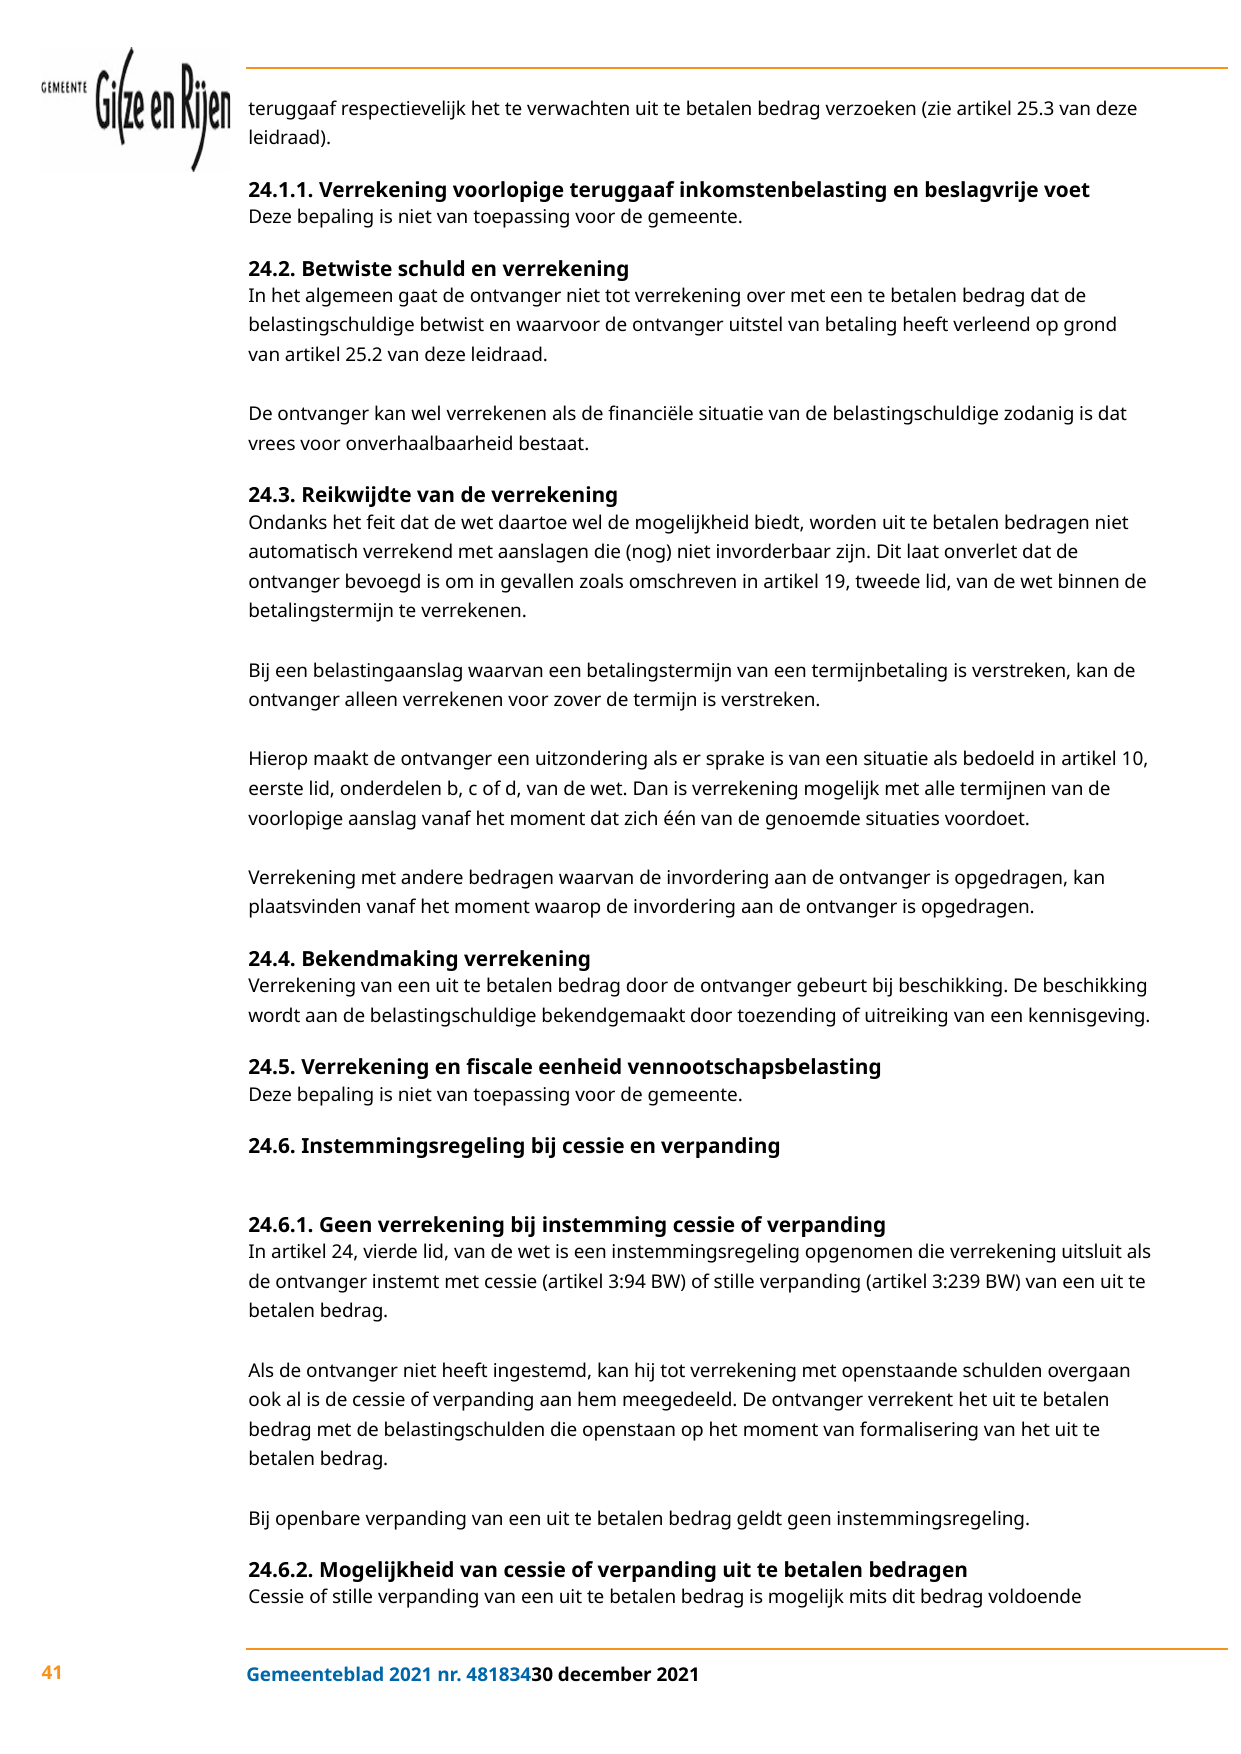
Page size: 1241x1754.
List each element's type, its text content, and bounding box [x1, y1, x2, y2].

text 24.6.2. Mogelijkheid van cessie of verpanding uit te betalen bedragen [248, 1555, 1152, 1583]
text Bij een belastingaanslag waarvan een betalingstermijn van een termijnbetaling is verstreken, kan de ontvanger alleen verrekenen voor zover de termijn is verstreken. [248, 657, 1152, 712]
text Ondanks het feit dat de wet daartoe wel de mogelijkheid biedt, worden uit te betalen bedragen niet automatisch verrekend met aanslagen die (nog) niet invorderbaar zijn. Dit laat onverlet dat de ontvanger bevoegd is om in gevallen zoals omschreven in artikel 19, tweede lid, van de wet binnen de betalingstermijn te verrekenen. [248, 509, 1152, 623]
text 24.5. Verrekening en fiscale eenheid vennootschapsbelasting [248, 1052, 1152, 1081]
text Cessie of stille verpanding van een uit te betalen bedrag is mogelijk mits dit bedrag voldoende [248, 1583, 1152, 1609]
text 24.4. Bekendmaking verrekening [248, 944, 1152, 972]
text Hierop maakt de ontvanger een uitzondering als er sprake is van een situatie als bedoeld in artikel 10, eerste lid, onderdelen b, c of d, van de wet. Dan is verrekening mogelijk met alle termijnen van de voorlopige aanslag vanaf het moment dat zich één van de genoemde situaties voordoet. [248, 746, 1152, 830]
text Verrekening met andere bedragen waarvan de invordering aan de ontvanger is opgedragen, kan plaatsvinden vanaf het moment waarop de invordering aan de ontvanger is opgedragen. [248, 864, 1152, 919]
text teruggaaf respectievelijk het te verwachten uit te betalen bedrag verzoeken (zie artikel 25.3 van deze leidraad). [248, 95, 1152, 150]
text Verrekening van een uit te betalen bedrag door de ontvanger gebeurt bij beschikking. De beschikking wordt aan de belastingschuldige bekendgemaakt door toezending of uitreiking van een kennisgeving. [248, 972, 1152, 1028]
text In het algemeen gaat de ontvanger niet tot verrekening over met een te betalen bedrag dat de belastingschuldige betwist en waarvoor de ontvanger uitstel van betaling heeft verleend op grond van artikel 25.2 van deze leidraad. [248, 282, 1152, 367]
text Deze bepaling is niet van toepassing voor de gemeente. [248, 203, 1152, 229]
text Deze bepaling is niet van toepassing voor de gemeente. [248, 1081, 1152, 1106]
text 24.6.1. Geen verrekening bij instemming cessie of verpanding [248, 1210, 1152, 1238]
text 24.1.1. Verrekening voorlopige teruggaaf inkomstenbelasting en beslagvrije voet [248, 175, 1152, 203]
text Als de ontvanger niet heeft ingestemd, kan hij tot verrekening met openstaande schulden overgaan ook al is de cessie of verpanding aan hem meegedeeld. De ontvanger verrekent het uit te betalen bedrag met de belastingschulden die openstaan op het moment van formalisering van het uit te betalen bedrag. [248, 1357, 1152, 1471]
text 24.2. Betwiste schuld en verrekening [248, 254, 1152, 282]
text 24.6. Instemmingsregeling bij cessie en verpanding [248, 1131, 1152, 1159]
text Bij openbare verpanding van een uit te betalen bedrag geldt geen instemmingsregeling. [248, 1505, 1152, 1530]
text 24.3. Reikwijdte van de verrekening [248, 480, 1152, 509]
picture [41, 47, 231, 172]
text De ontvanger kan wel verrekenen als de financiële situatie van de belastingschuldige zodanig is dat vrees voor onverhaalbaarheid bestaat. [248, 400, 1152, 456]
text In artikel 24, vierde lid, van de wet is een instemmingsregeling opgenomen die verrekening uitsluit als de ontvanger instemt met cessie (artikel 3:94 BW) of stille verpanding (artikel 3:239 BW) van een uit te betalen bedrag. [248, 1238, 1152, 1323]
